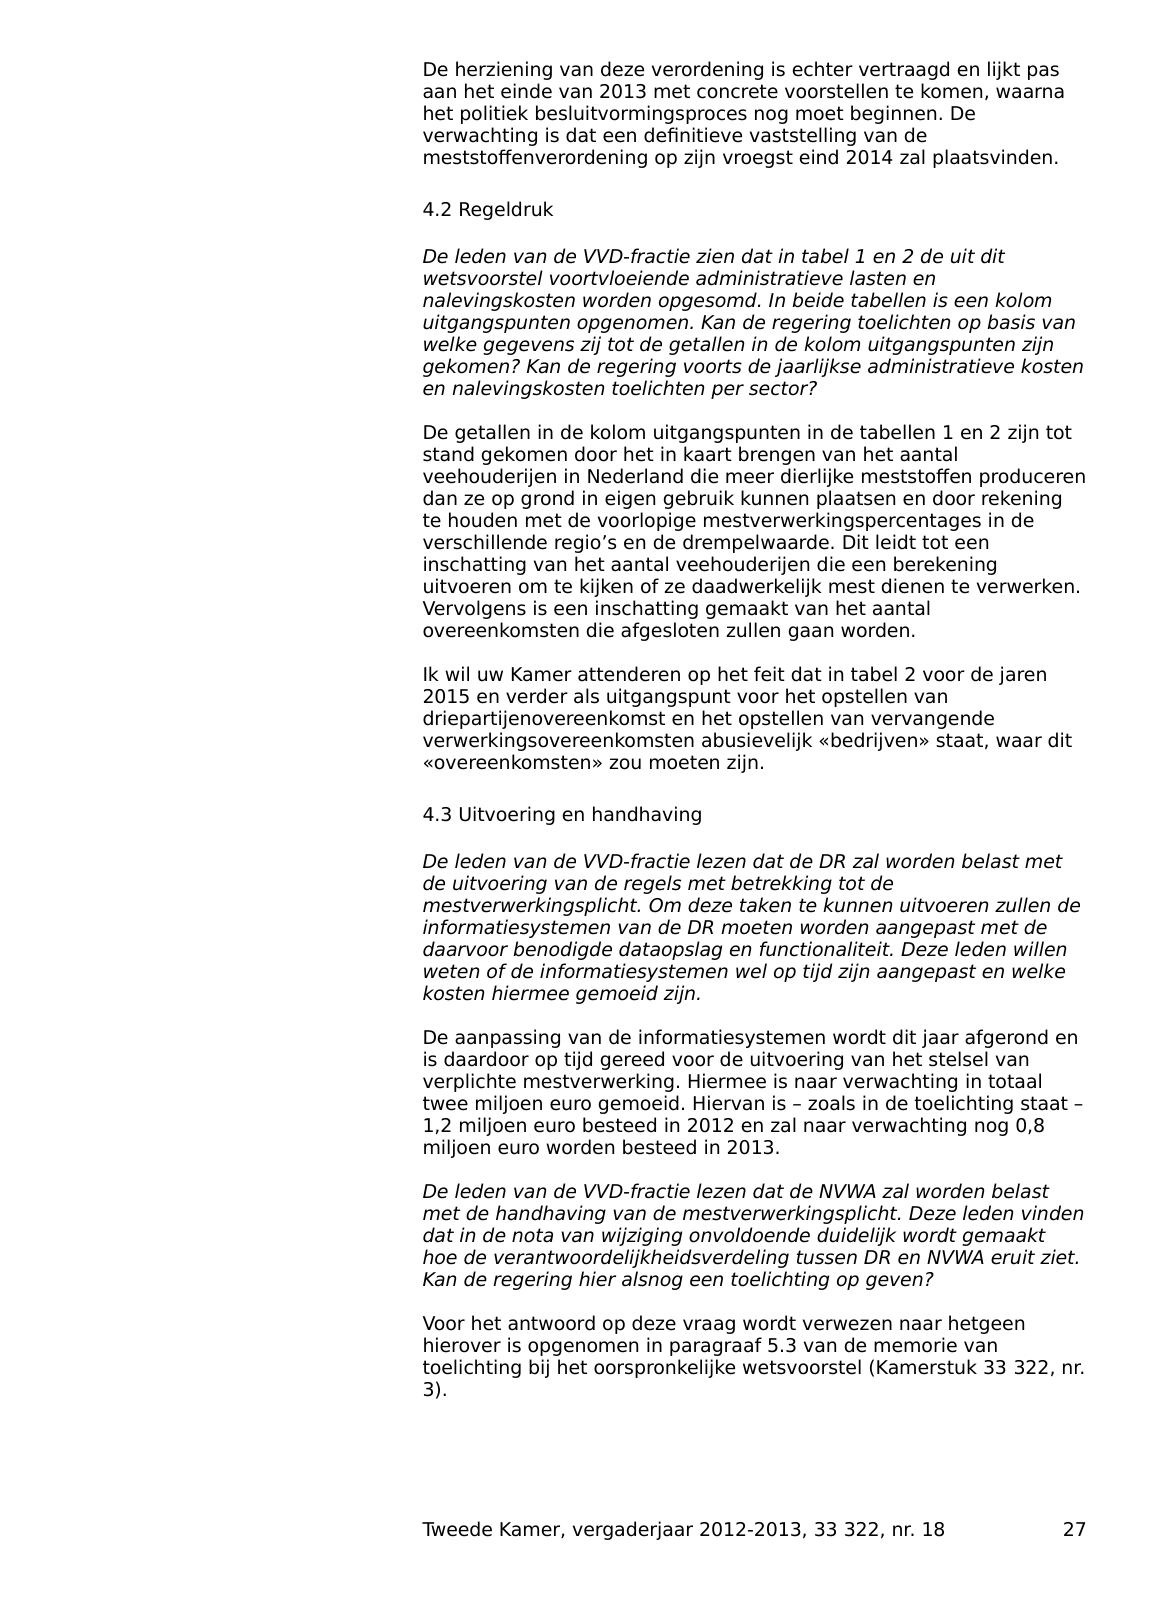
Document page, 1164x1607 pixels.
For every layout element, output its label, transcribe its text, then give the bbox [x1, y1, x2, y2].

text De herziening van deze verordening is echter vertraagd en lijkt pas aan het einde van 2013 met concrete voorstellen te komen, waarna het politiek besluitvormingsproces nog moet beginnen. De verwachting is dat een definitieve vaststelling van de meststoffenverordening op zijn vroegst eind 2014 zal plaatsvinden. [422, 59, 1087, 169]
text De leden van de VVD-fractie zien dat in tabel 1 en 2 de uit dit wetsvoorstel voortvloeiende administratieve lasten en nalevingskosten worden opgesomd. In beide tabellen is een kolom uitgangspunten opgenomen. Kan de regering toelichten op basis van welke gegevens zij tot de getallen in de kolom uitgangspunten zijn gekomen? Kan de regering voorts de jaarlijkse administratieve kosten en nalevingskosten toelichten per sector? [422, 246, 1087, 400]
text Voor het antwoord op deze vraag wordt verwezen naar hetgeen hierover is opgenomen in paragraaf 5.3 van de memorie van toelichting bij het oorspronkelijke wetsvoorstel (Kamerstuk 33 322, nr. 3). [422, 1313, 1087, 1401]
subtitle 4.3 Uitvoering en handhaving [422, 804, 1087, 826]
text De aanpassing van de informatiesystemen wordt dit jaar afgerond en is daardoor op tijd gereed voor de uitvoering van het stelsel van verplichte mestverwerking. Hiermee is naar verwachting in totaal twee miljoen euro gemoeid. Hiervan is – zoals in de toelichting staat – 1,2 miljoen euro besteed in 2012 en zal naar verwachting nog 0,8 miljoen euro worden besteed in 2013. [422, 1027, 1087, 1159]
subtitle 4.2 Regeldruk [422, 199, 1087, 221]
text Ik wil uw Kamer attenderen op het feit dat in tabel 2 voor de jaren 2015 en verder als uitgangspunt voor het opstellen van driepartijenovereenkomst en het opstellen van vervangende verwerkingsovereenkomsten abusievelijk «bedrijven» staat, waar dit «overeenkomsten» zou moeten zijn. [422, 664, 1087, 774]
text De leden van de VVD-fractie lezen dat de DR zal worden belast met de uitvoering van de regels met betrekking tot de mestverwerkingsplicht. Om deze taken te kunnen uitvoeren zullen de informatiesystemen van de DR moeten worden aangepast met de daarvoor benodigde dataopslag en functionaliteit. Deze leden willen weten of de informatiesystemen wel op tijd zijn aangepast en welke kosten hiermee gemoeid zijn. [422, 851, 1087, 1005]
text De getallen in de kolom uitgangspunten in de tabellen 1 en 2 zijn tot stand gekomen door het in kaart brengen van het aantal veehouderijen in Nederland die meer dierlijke meststoffen produceren dan ze op grond in eigen gebruik kunnen plaatsen en door rekening te houden met de voorlopige mestverwerkingspercentages in de verschillende regio’s en de drempelwaarde. Dit leidt tot een inschatting van het aantal veehouderijen die een berekening uitvoeren om te kijken of ze daadwerkelijk mest dienen te verwerken. Vervolgens is een inschatting gemaakt van het aantal overeenkomsten die afgesloten zullen gaan worden. [422, 422, 1087, 642]
text De leden van de VVD-fractie lezen dat de NVWA zal worden belast met de handhaving van de mestverwerkingsplicht. Deze leden vinden dat in de nota van wijziging onvoldoende duidelijk wordt gemaakt hoe de verantwoordelijkheidsverdeling tussen DR en NVWA eruit ziet. Kan de regering hier alsnog een toelichting op geven? [422, 1181, 1087, 1291]
